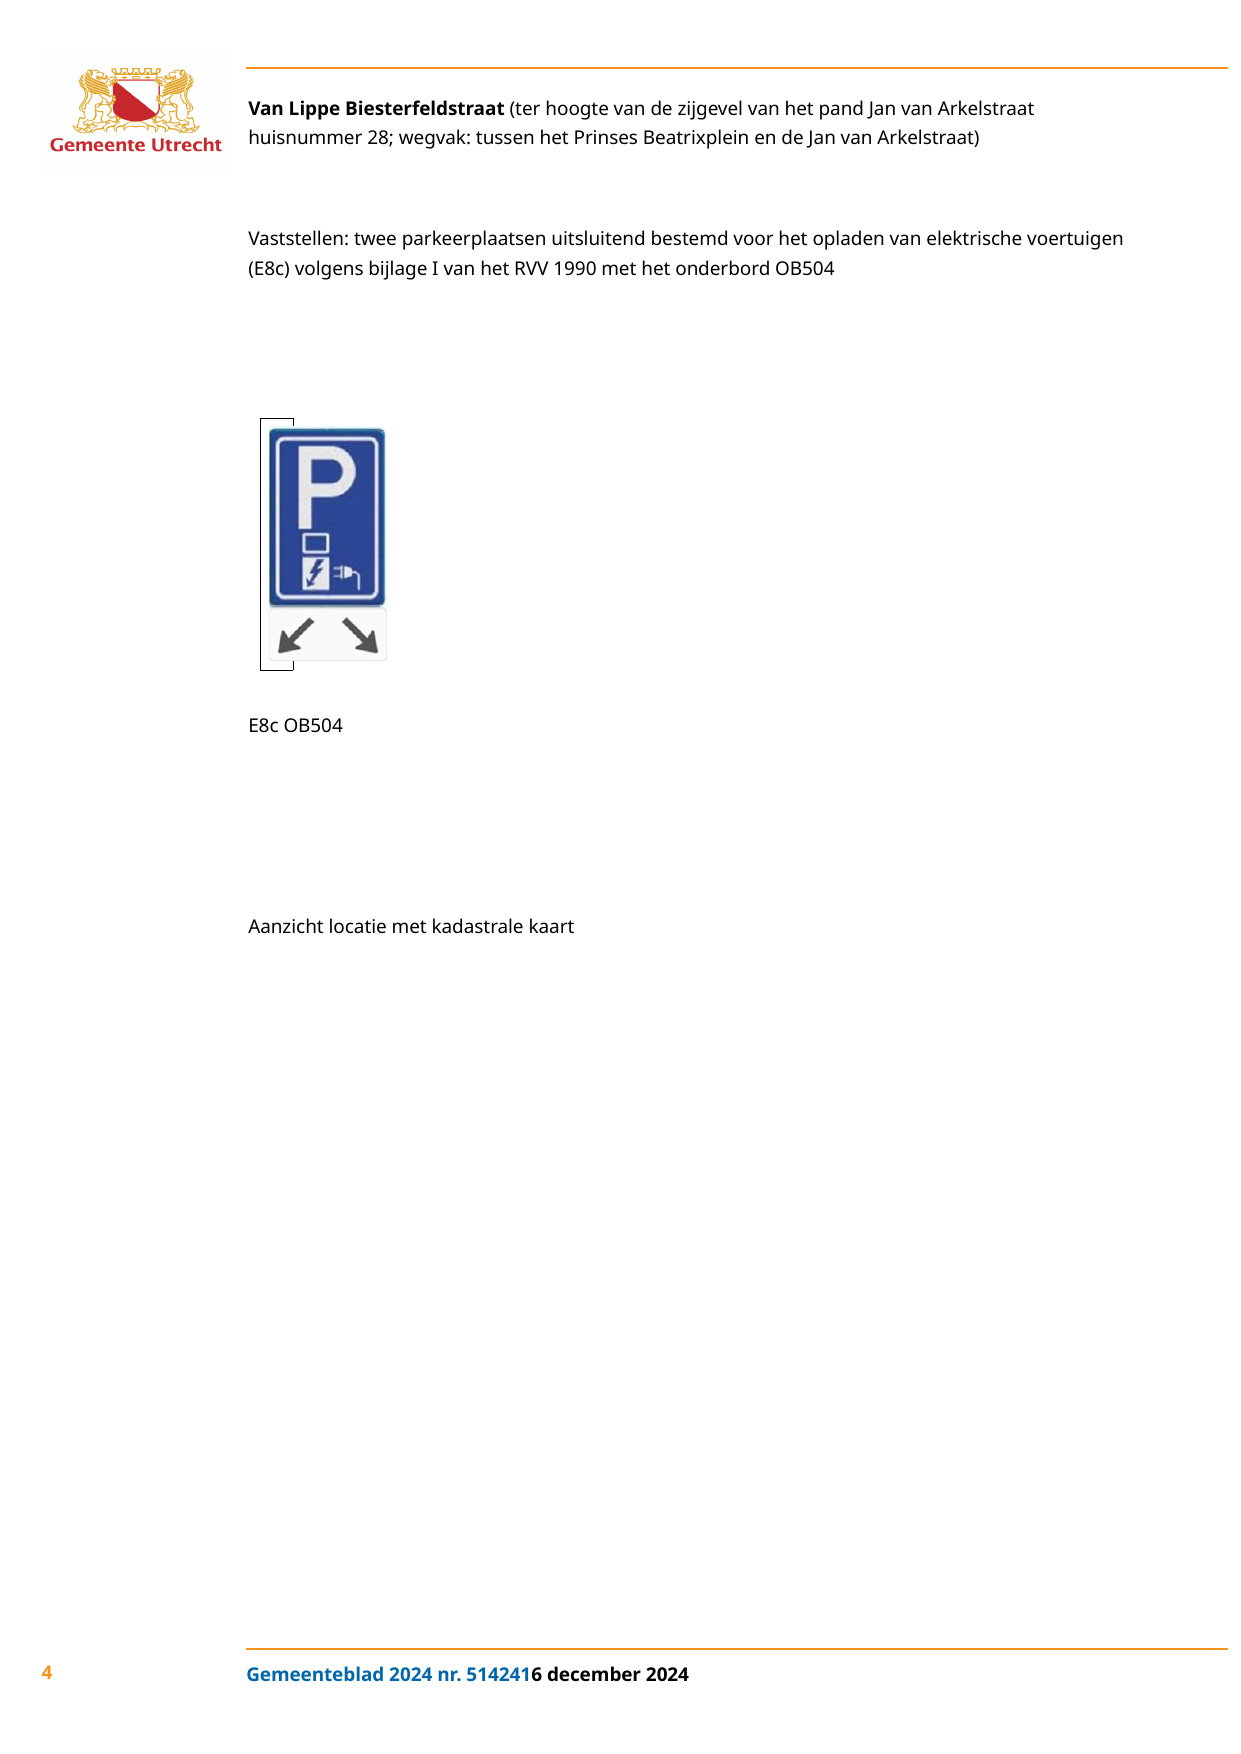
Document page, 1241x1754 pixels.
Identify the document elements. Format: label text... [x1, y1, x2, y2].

text Aanzicht locatie met kadastrale kaart [248, 913, 1152, 939]
picture [268, 426, 387, 661]
picture [41, 47, 231, 172]
text Vaststellen: twee parkeerplaatsen uitsluitend bestemd voor het opladen van elektrische voertuigen (E8c) volgens bijlage I van het RVV 1990 met het onderbord OB504 [248, 225, 1152, 281]
text Van Lippe Biesterfeldstraat (ter hoogte van de zijgevel van het pand Jan van Arkelstraat huisnummer 28; wegvak: tussen het Prinses Beatrixplein en de Jan van Arkelstraat) [248, 95, 1152, 150]
text E8c OB504 [248, 712, 1152, 738]
